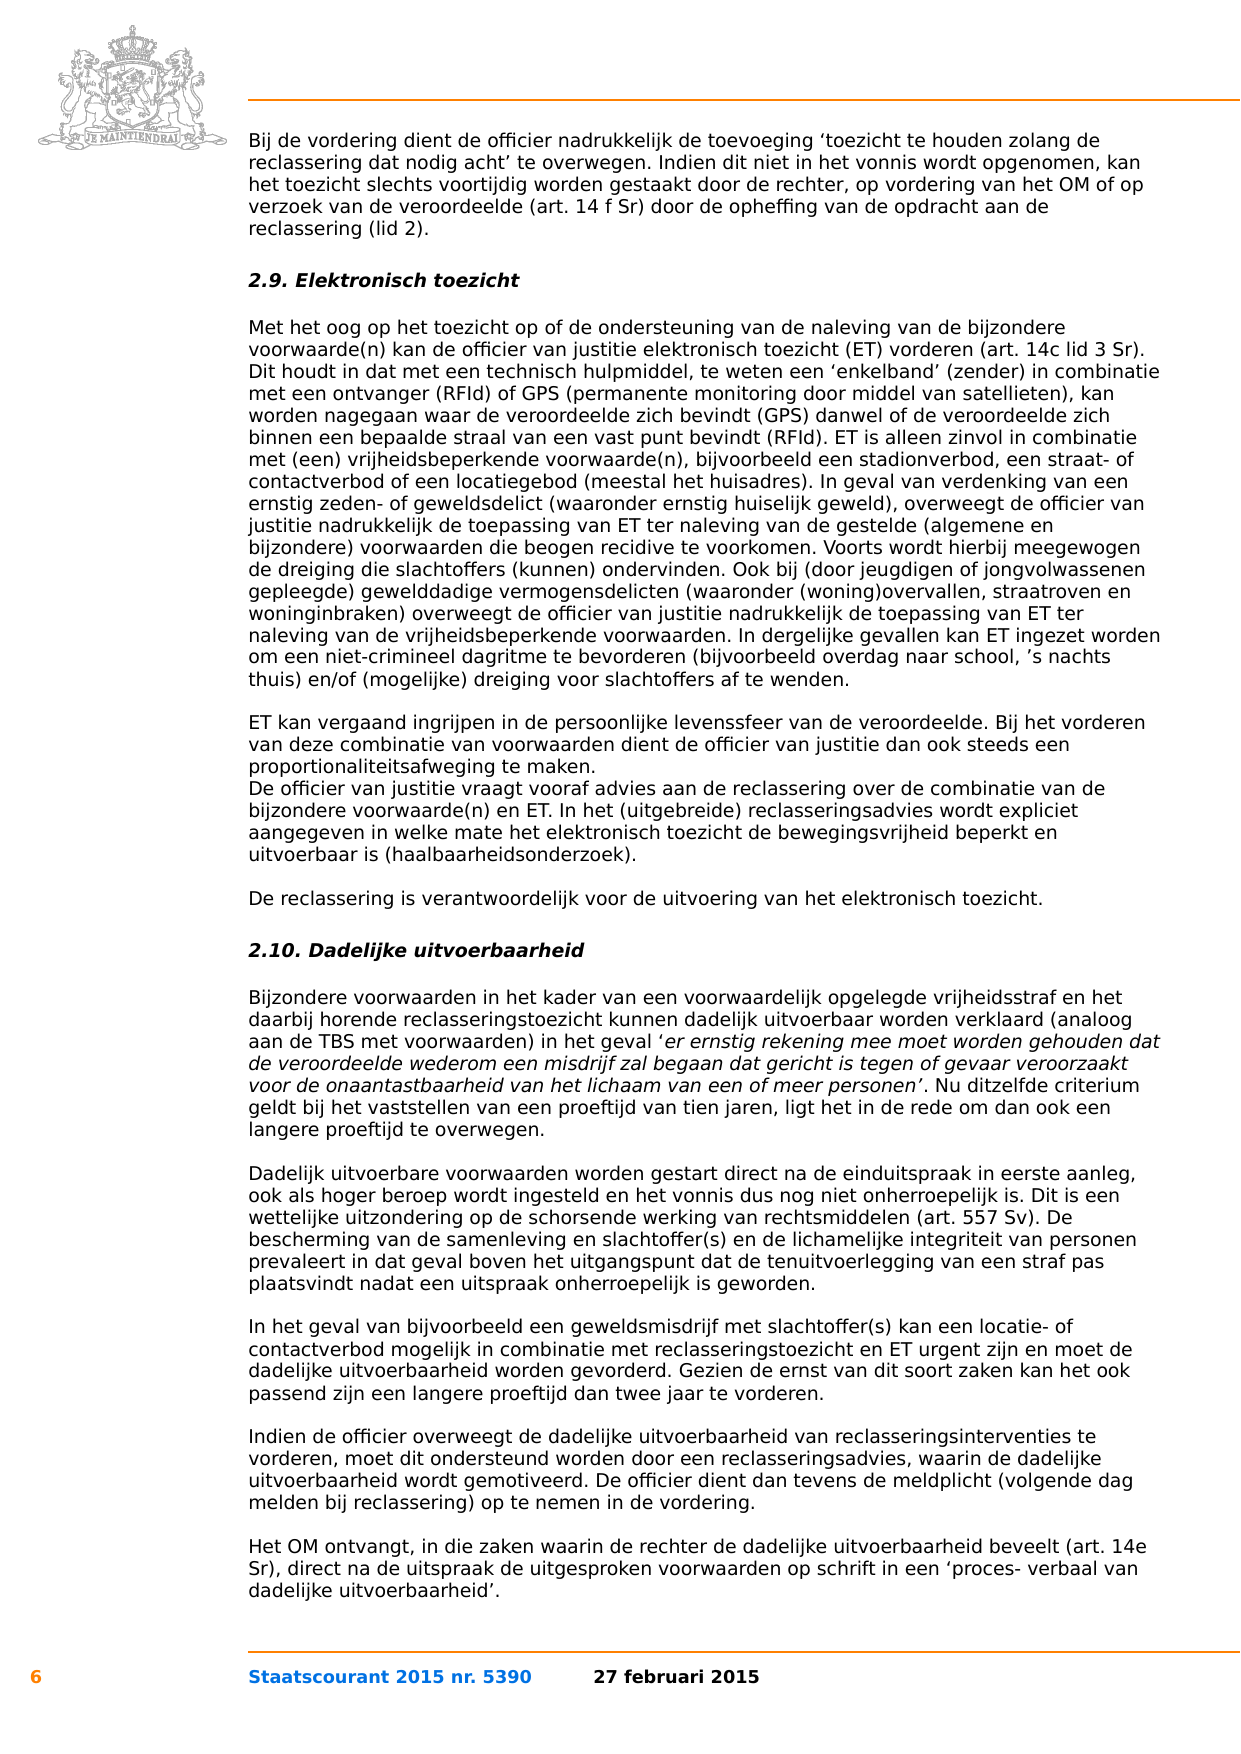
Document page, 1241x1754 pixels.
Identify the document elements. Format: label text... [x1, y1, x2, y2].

text Bijzondere voorwaarden in het kader van een voorwaardelijk opgelegde vrijheidsstraf en het daarbij horende reclasseringstoezicht kunnen dadelijk uitvoerbaar worden verklaard (analoog aan de TBS met voorwaarden) in het geval ‘er ernstig rekening mee moet worden gehouden dat de veroordeelde wederom een misdrijf zal begaan dat gericht is tegen of gevaar veroorzaakt voor de onaantastbaarheid van het lichaam van een of meer personen’. Nu ditzelfde criterium geldt bij het vaststellen van een proeftijd van tien jaren, ligt het in de rede om dan ook een langere proeftijd te overwegen. [248, 987, 1163, 1141]
text De officier van justitie vraagt vooraf advies aan de reclassering over de combinatie van de bijzondere voorwaarde(n) en ET. In het (uitgebreide) reclasseringsadvies wordt expliciet aangegeven in welke mate het elektronisch toezicht de bewegingsvrijheid beperkt en uitvoerbaar is (haalbaarheidsonderzoek). [248, 778, 1163, 866]
subtitle 2.9. Elektronisch toezicht [248, 270, 1163, 292]
text De reclassering is verantwoordelijk voor de uitvoering van het elektronisch toezicht. [248, 888, 1163, 910]
text Met het oog op het toezicht op of de ondersteuning van de naleving van de bijzondere voorwaarde(n) kan de officier van justitie elektronisch toezicht (ET) vorderen (art. 14c lid 3 Sr). Dit houdt in dat met een technisch hulpmiddel, te weten een ‘enkelband’ (zender) in combinatie met een ontvanger (RFId) of GPS (permanente monitoring door middel van satellieten), kan worden nagegaan waar de veroordeelde zich bevindt (GPS) danwel of de veroordeelde zich binnen een bepaalde straal van een vast punt bevindt (RFId). ET is alleen zinvol in combinatie met (een) vrijheidsbeperkende voorwaarde(n), bijvoorbeeld een stadionverbod, een straat- of contactverbod of een locatiegebod (meestal het huisadres). In geval van verdenking van een ernstig zeden- of geweldsdelict (waaronder ernstig huiselijk geweld), overweegt de officier van justitie nadrukkelijk de toepassing van ET ter naleving van de gestelde (algemene en bijzondere) voorwaarden die beogen recidive te voorkomen. Voorts wordt hierbij meegewogen de dreiging die slachtoffers (kunnen) ondervinden. Ook bij (door jeugdigen of jongvolwassenen gepleegde) gewelddadige vermogensdelicten (waaronder (woning)overvallen, straatroven en woninginbraken) overweegt de officier van justitie nadrukkelijk de toepassing van ET ter naleving van de vrijheidsbeperkende voorwaarden. In dergelijke gevallen kan ET ingezet worden om een niet-crimineel dagritme te bevorderen (bijvoorbeeld overdag naar school, ’s nachts thuis) en/of (mogelijke) dreiging voor slachtoffers af te wenden. [248, 317, 1163, 690]
text In het geval van bijvoorbeeld een geweldsmisdrijf met slachtoffer(s) kan een locatie- of contactverbod mogelijk in combinatie met reclasseringstoezicht en ET urgent zijn en moet de dadelijke uitvoerbaarheid worden gevorderd. Gezien de ernst van dit soort zaken kan het ook passend zijn een langere proeftijd dan twee jaar te vorderen. [248, 1316, 1163, 1404]
picture [38, 25, 227, 150]
text Het OM ontvangt, in die zaken waarin de rechter de dadelijke uitvoerbaarheid beveelt (art. 14e Sr), direct na de uitspraak de uitgesproken voorwaarden op schrift in een ‘proces- verbaal van dadelijke uitvoerbaarheid’. [248, 1536, 1163, 1602]
text Indien de officier overweegt de dadelijke uitvoerbaarheid van reclasseringsinterventies te vorderen, moet dit ondersteund worden door een reclasseringsadvies, waarin de dadelijke uitvoerbaarheid wordt gemotiveerd. De officier dient dan tevens de meldplicht (volgende dag melden bij reclassering) op te nemen in de vordering. [248, 1426, 1163, 1514]
text Bij de vordering dient de officier nadrukkelijk de toevoeging ‘toezicht te houden zolang de reclassering dat nodig acht’ te overwegen. Indien dit niet in het vonnis wordt opgenomen, kan het toezicht slechts voortijdig worden gestaakt door de rechter, op vordering van het OM of op verzoek van de veroordeelde (art. 14 f Sr) door de opheffing van de opdracht aan de reclassering (lid 2). [248, 130, 1163, 240]
text ET kan vergaand ingrijpen in de persoonlijke levenssfeer van de veroordeelde. Bij het vorderen van deze combinatie van voorwaarden dient de officier van justitie dan ook steeds een proportionaliteitsafweging te maken. [248, 712, 1163, 778]
text Dadelijk uitvoerbare voorwaarden worden gestart direct na de einduitspraak in eerste aanleg, ook als hoger beroep wordt ingesteld en het vonnis dus nog niet onherroepelijk is. Dit is een wettelijke uitzondering op de schorsende werking van rechtsmiddelen (art. 557 Sv). De bescherming van de samenleving en slachtoffer(s) en de lichamelijke integriteit van personen prevaleert in dat geval boven het uitgangspunt dat de tenuitvoerlegging van een straf pas plaatsvindt nadat een uitspraak onherroepelijk is geworden. [248, 1163, 1163, 1294]
subtitle 2.10. Dadelijke uitvoerbaarheid [248, 940, 1163, 962]
